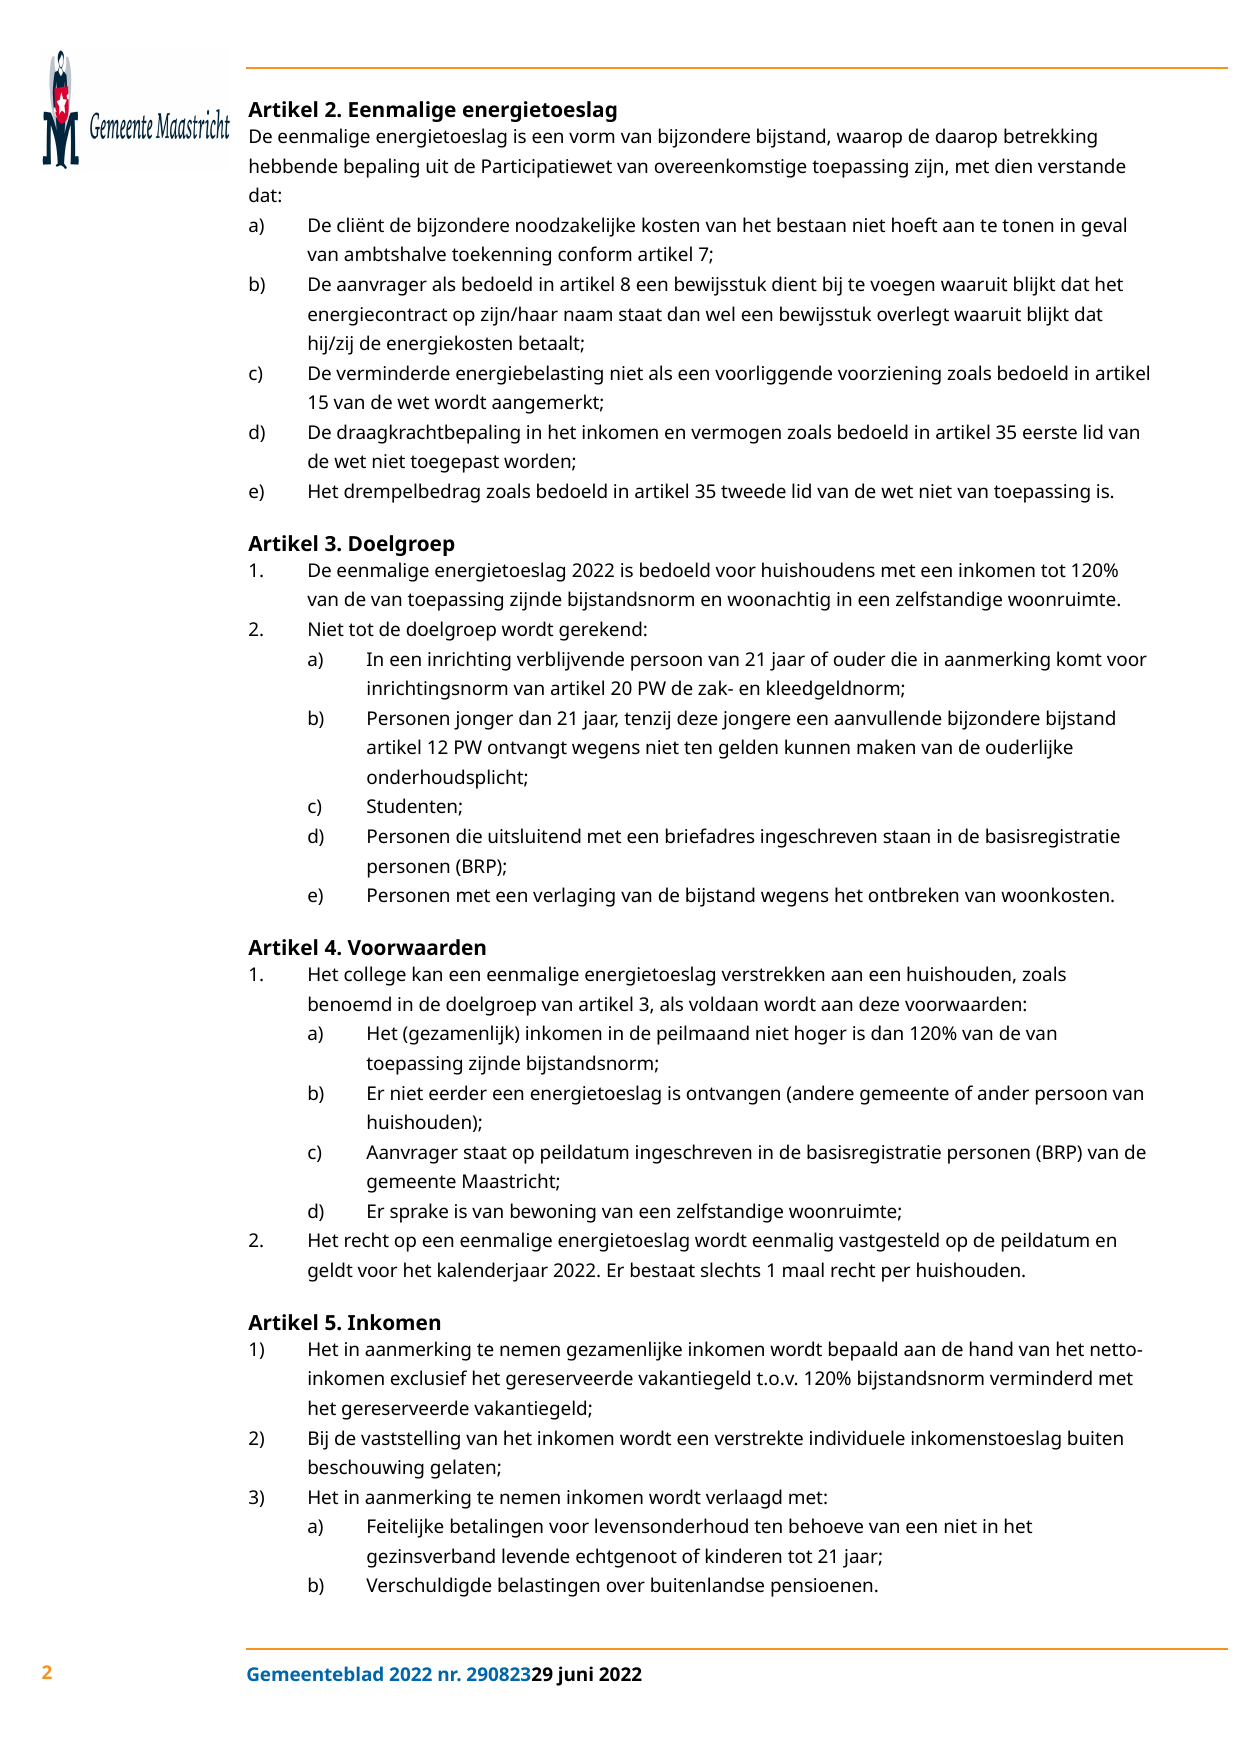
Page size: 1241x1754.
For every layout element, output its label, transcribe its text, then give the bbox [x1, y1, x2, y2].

list Niet tot de doelgroep wordt gerekend: [248, 616, 1152, 642]
text Artikel 4. Voorwaarden [248, 933, 1152, 961]
list Het in aanmerking te nemen gezamenlijke inkomen wordt bepaald aan de hand van het netto-inkomen exclusief het gereserveerde vakantiegeld t.o.v. 120% bijstandsnorm verminderd met het gereserveerde vakantiegeld; [248, 1336, 1152, 1421]
text Artikel 2. Eenmalige energietoeslag [248, 95, 1152, 123]
list Het (gezamenlijk) inkomen in de peilmaand niet hoger is dan 120% van de van toepassing zijnde bijstandsnorm; [307, 1021, 1152, 1076]
list Aanvrager staat op peildatum ingeschreven in de basisregistratie personen (BRP) van de gemeente Maastricht; [307, 1139, 1152, 1194]
list Studenten; [307, 794, 1152, 819]
text Artikel 5. Inkomen [248, 1308, 1152, 1336]
list Het in aanmerking te nemen inkomen wordt verlaagd met: [248, 1484, 1152, 1510]
list In een inrichting verblijvende persoon van 21 jaar of ouder die in aanmerking komt voor inrichtingsnorm van artikel 20 PW de zak- en kleedgeldnorm; [307, 646, 1152, 701]
list De cliënt de bijzondere noodzakelijke kosten van het bestaan niet hoeft aan te tonen in geval van ambtshalve toekenning conform artikel 7; [248, 212, 1152, 267]
text De eenmalige energietoeslag is een vorm van bijzondere bijstand, waarop de daarop betrekking hebbende bepaling uit de Participatiewet van overeenkomstige toepassing zijn, met dien verstande dat: [248, 123, 1152, 208]
list Personen met een verlaging van de bijstand wegens het ontbreken van woonkosten. [307, 882, 1152, 908]
text Artikel 3. Doelgroep [248, 529, 1152, 557]
list Personen jonger dan 21 jaar, tenzij deze jongere een aanvullende bijzondere bijstand artikel 12 PW ontvangt wegens niet ten gelden kunnen maken van de ouderlijke onderhoudsplicht; [307, 705, 1152, 790]
list Bij de vaststelling van het inkomen wordt een verstrekte individuele inkomenstoeslag buiten beschouwing gelaten; [248, 1425, 1152, 1480]
list De verminderde energiebelasting niet als een voorliggende voorziening zoals bedoeld in artikel 15 van de wet wordt aangemerkt; [248, 360, 1152, 415]
list Het drempelbedrag zoals bedoeld in artikel 35 tweede lid van de wet niet van toepassing is. [248, 478, 1152, 504]
list De draagkrachtbepaling in het inkomen en vermogen zoals bedoeld in artikel 35 eerste lid van de wet niet toegepast worden; [248, 419, 1152, 474]
list De aanvrager als bedoeld in artikel 8 een bewijsstuk dient bij te voegen waaruit blijkt dat het energiecontract op zijn/haar naam staat dan wel een bewijsstuk overlegt waaruit blijkt dat hij/zij de energiekosten betaalt; [248, 271, 1152, 356]
list Verschuldigde belastingen over buitenlandse pensioenen. [307, 1573, 1152, 1598]
list Er sprake is van bewoning van een zelfstandige woonruimte; [307, 1198, 1152, 1224]
list Er niet eerder een energietoeslag is ontvangen (andere gemeente of ander persoon van huishouden); [307, 1080, 1152, 1135]
list Het recht op een eenmalige energietoeslag wordt eenmalig vastgesteld op de peildatum en geldt voor het kalenderjaar 2022. Er bestaat slechts 1 maal recht per huishouden. [248, 1228, 1152, 1283]
list Het college kan een eenmalige energietoeslag verstrekken aan een huishouden, zoals benoemd in de doelgroep van artikel 3, als voldaan wordt aan deze voorwaarden: [248, 961, 1152, 1017]
list Personen die uitsluitend met een briefadres ingeschreven staan in de basisregistratie personen (BRP); [307, 823, 1152, 879]
list De eenmalige energietoeslag 2022 is bedoeld voor huishoudens met een inkomen tot 120% van de van toepassing zijnde bijstandsnorm en woonachtig in een zelfstandige woonruimte. [248, 557, 1152, 612]
list Feitelijke betalingen voor levensonderhoud ten behoeve van een niet in het gezinsverband levende echtgenoot of kinderen tot 21 jaar; [307, 1513, 1152, 1569]
picture [41, 47, 231, 172]
